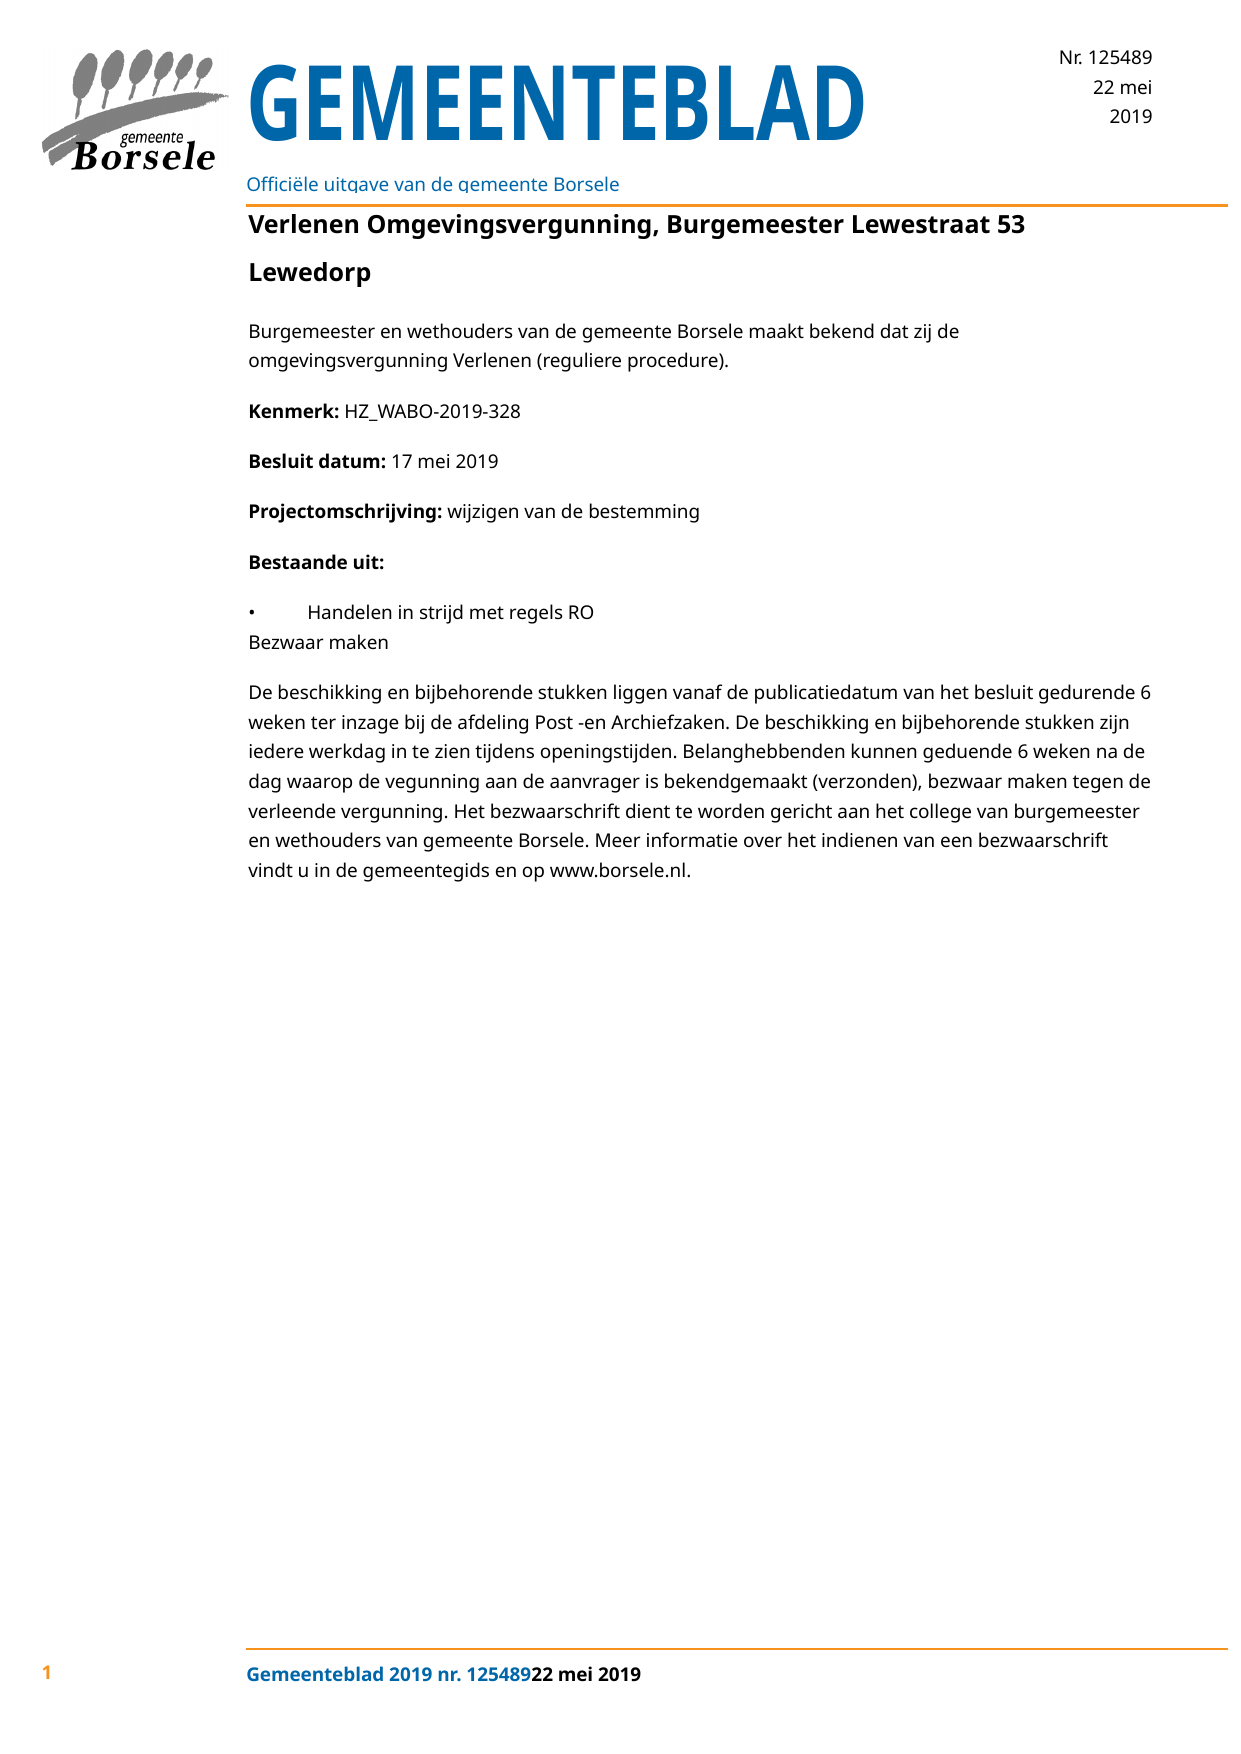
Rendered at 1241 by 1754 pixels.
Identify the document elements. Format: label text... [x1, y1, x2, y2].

text Projectomschrijving: wijzigen van de bestemming [248, 499, 1152, 524]
text De beschikking en bijbehorende stukken liggen vanaf de publicatiedatum van het besluit gedurende 6 weken ter inzage bij de afdeling Post -en Archiefzaken. De beschikking en bijbehorende stukken zijn iedere werkdag in te zien tijdens openingstijden. Belanghebbenden kunnen geduende 6 weken na de dag waarop de vegunning aan de aanvrager is bekendgemaakt (verzonden), bezwaar maken tegen de verleende vergunning. Het bezwaarschrift dient te worden gericht aan het college van burgemeester en wethouders van gemeente Borsele. Meer informatie over het indienen van een bezwaarschrift vindt u in de gemeentegids en op www.borsele.nl. [248, 679, 1152, 883]
text Bezwaar maken [248, 629, 1152, 655]
picture [41, 47, 231, 172]
text Verlenen Omgevingsvergunning, Burgemeester Lewestraat 53 Lewedorp [248, 207, 1152, 288]
text Burgemeester en wethouders van de gemeente Borsele maakt bekend dat zij de omgevingsvergunning Verlenen (reguliere procedure). [248, 318, 1152, 373]
text Bestaande uit: [248, 549, 1152, 575]
list Handelen in strijd met regels RO [248, 599, 1152, 625]
text Besluit datum: 17 mei 2019 [248, 448, 1152, 474]
text Kenmerk: HZ_WABO-2019-328 [248, 398, 1152, 424]
